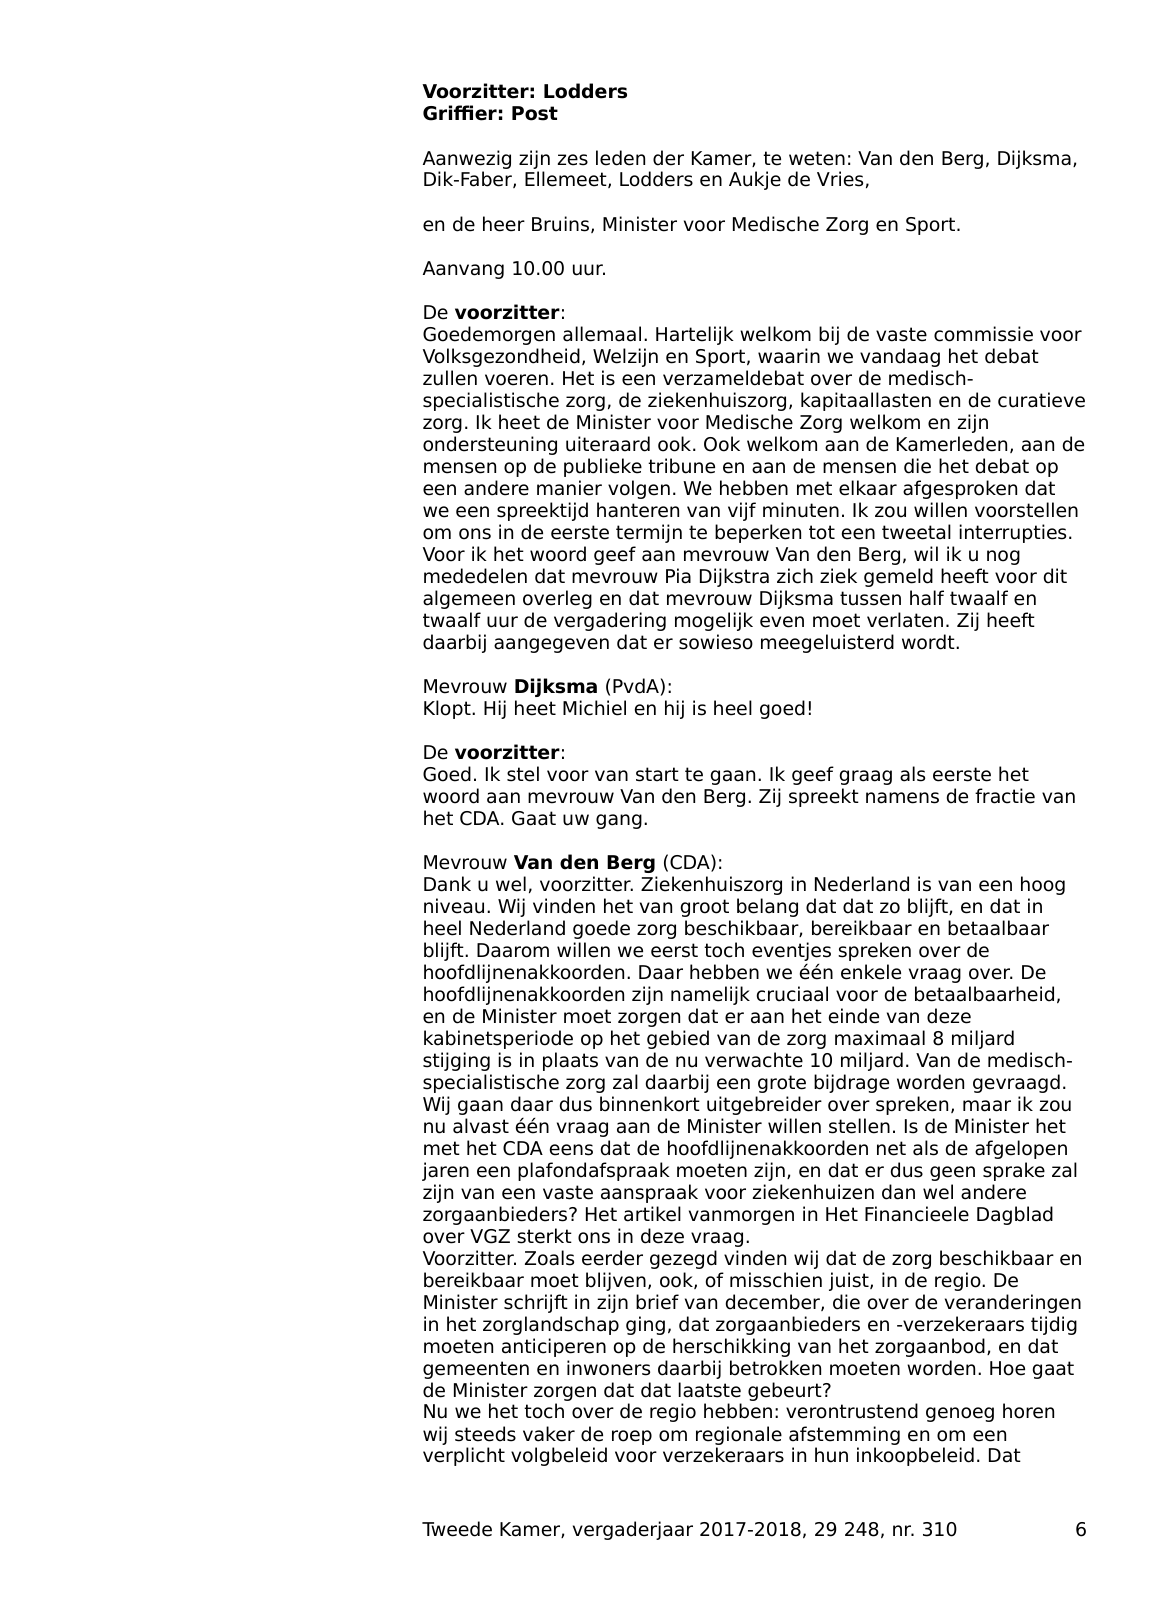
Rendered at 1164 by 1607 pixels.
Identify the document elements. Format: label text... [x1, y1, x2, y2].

text Mevrouw Van den Berg (CDA): [422, 852, 1087, 874]
text De voorzitter: [422, 742, 1087, 764]
text en de heer Bruins, Minister voor Medische Zorg en Sport. [422, 213, 1087, 236]
text Voorzitter. Zoals eerder gezegd vinden wij dat de zorg beschikbaar en bereikbaar moet blijven, ook, of misschien juist, in de regio. De Minister schrijft in zijn brief van december, die over de veranderingen in het zorglandschap ging, dat zorgaanbieders en -verzekeraars tijdig moeten anticiperen op de herschikking van het zorgaanbod, en dat gemeenten en inwoners daarbij betrokken moeten worden. Hoe gaat de Minister zorgen dat dat laatste gebeurt? [422, 1248, 1087, 1401]
text Aanwezig zijn zes leden der Kamer, te weten: Van den Berg, Dijksma, Dik-Faber, Ellemeet, Lodders en Aukje de Vries, [422, 147, 1087, 191]
text Mevrouw Dijksma (PvdA): [422, 676, 1087, 698]
text Goed. Ik stel voor van start te gaan. Ik geef graag als eerste het woord aan mevrouw Van den Berg. Zij spreekt namens de fractie van het CDA. Gaat uw gang. [422, 764, 1087, 830]
text Dank u wel, voorzitter. Ziekenhuiszorg in Nederland is van een hoog niveau. Wij vinden het van groot belang dat dat zo blijft, en dat in heel Nederland goede zorg beschikbaar, bereikbaar en betaalbaar blijft. Daarom willen we eerst toch eventjes spreken over de hoofdlijnenakkoorden. Daar hebben we één enkele vraag over. De hoofdlijnenakkoorden zijn namelijk cruciaal voor de betaalbaarheid, en de Minister moet zorgen dat er aan het einde van deze kabinetsperiode op het gebied van de zorg maximaal 8 miljard stijging is in plaats van de nu verwachte 10 miljard. Van de medisch-specialistische zorg zal daarbij een grote bijdrage worden gevraagd. Wij gaan daar dus binnenkort uitgebreider over spreken, maar ik zou nu alvast één vraag aan de Minister willen stellen. Is de Minister het met het CDA eens dat de hoofdlijnenakkoorden net als de afgelopen jaren een plafondafspraak moeten zijn, en dat er dus geen sprake zal zijn van een vaste aanspraak voor ziekenhuizen dan wel andere zorgaanbieders? Het artikel vanmorgen in Het Financieele Dagblad over VGZ sterkt ons in deze vraag. [422, 874, 1087, 1248]
text Goedemorgen allemaal. Hartelijk welkom bij de vaste commissie voor Volksgezondheid, Welzijn en Sport, waarin we vandaag het debat zullen voeren. Het is een verzameldebat over de medisch-specialistische zorg, de ziekenhuiszorg, kapitaallasten en de curatieve zorg. Ik heet de Minister voor Medische Zorg welkom en zijn ondersteuning uiteraard ook. Ook welkom aan de Kamerleden, aan de mensen op de publieke tribune en aan de mensen die het debat op een andere manier volgen. We hebben met elkaar afgesproken dat we een spreektijd hanteren van vijf minuten. Ik zou willen voorstellen om ons in de eerste termijn te beperken tot een tweetal interrupties. Voor ik het woord geef aan mevrouw Van den Berg, wil ik u nog mededelen dat mevrouw Pia Dijkstra zich ziek gemeld heeft voor dit algemeen overleg en dat mevrouw Dijksma tussen half twaalf en twaalf uur de vergadering mogelijk even moet verlaten. Zij heeft daarbij aangegeven dat er sowieso meegeluisterd wordt. [422, 324, 1087, 653]
text Voorzitter: Lodders [422, 81, 1087, 103]
text Klopt. Hij heet Michiel en hij is heel goed! [422, 698, 1087, 720]
text Nu we het toch over de regio hebben: verontrustend genoeg horen wij steeds vaker de roep om regionale afstemming en om een verplicht volgbeleid voor verzekeraars in hun inkoopbeleid. Dat [422, 1401, 1087, 1467]
text Aanvang 10.00 uur. [422, 258, 1087, 280]
text Griffier: Post [422, 103, 1087, 125]
text De voorzitter: [422, 302, 1087, 324]
